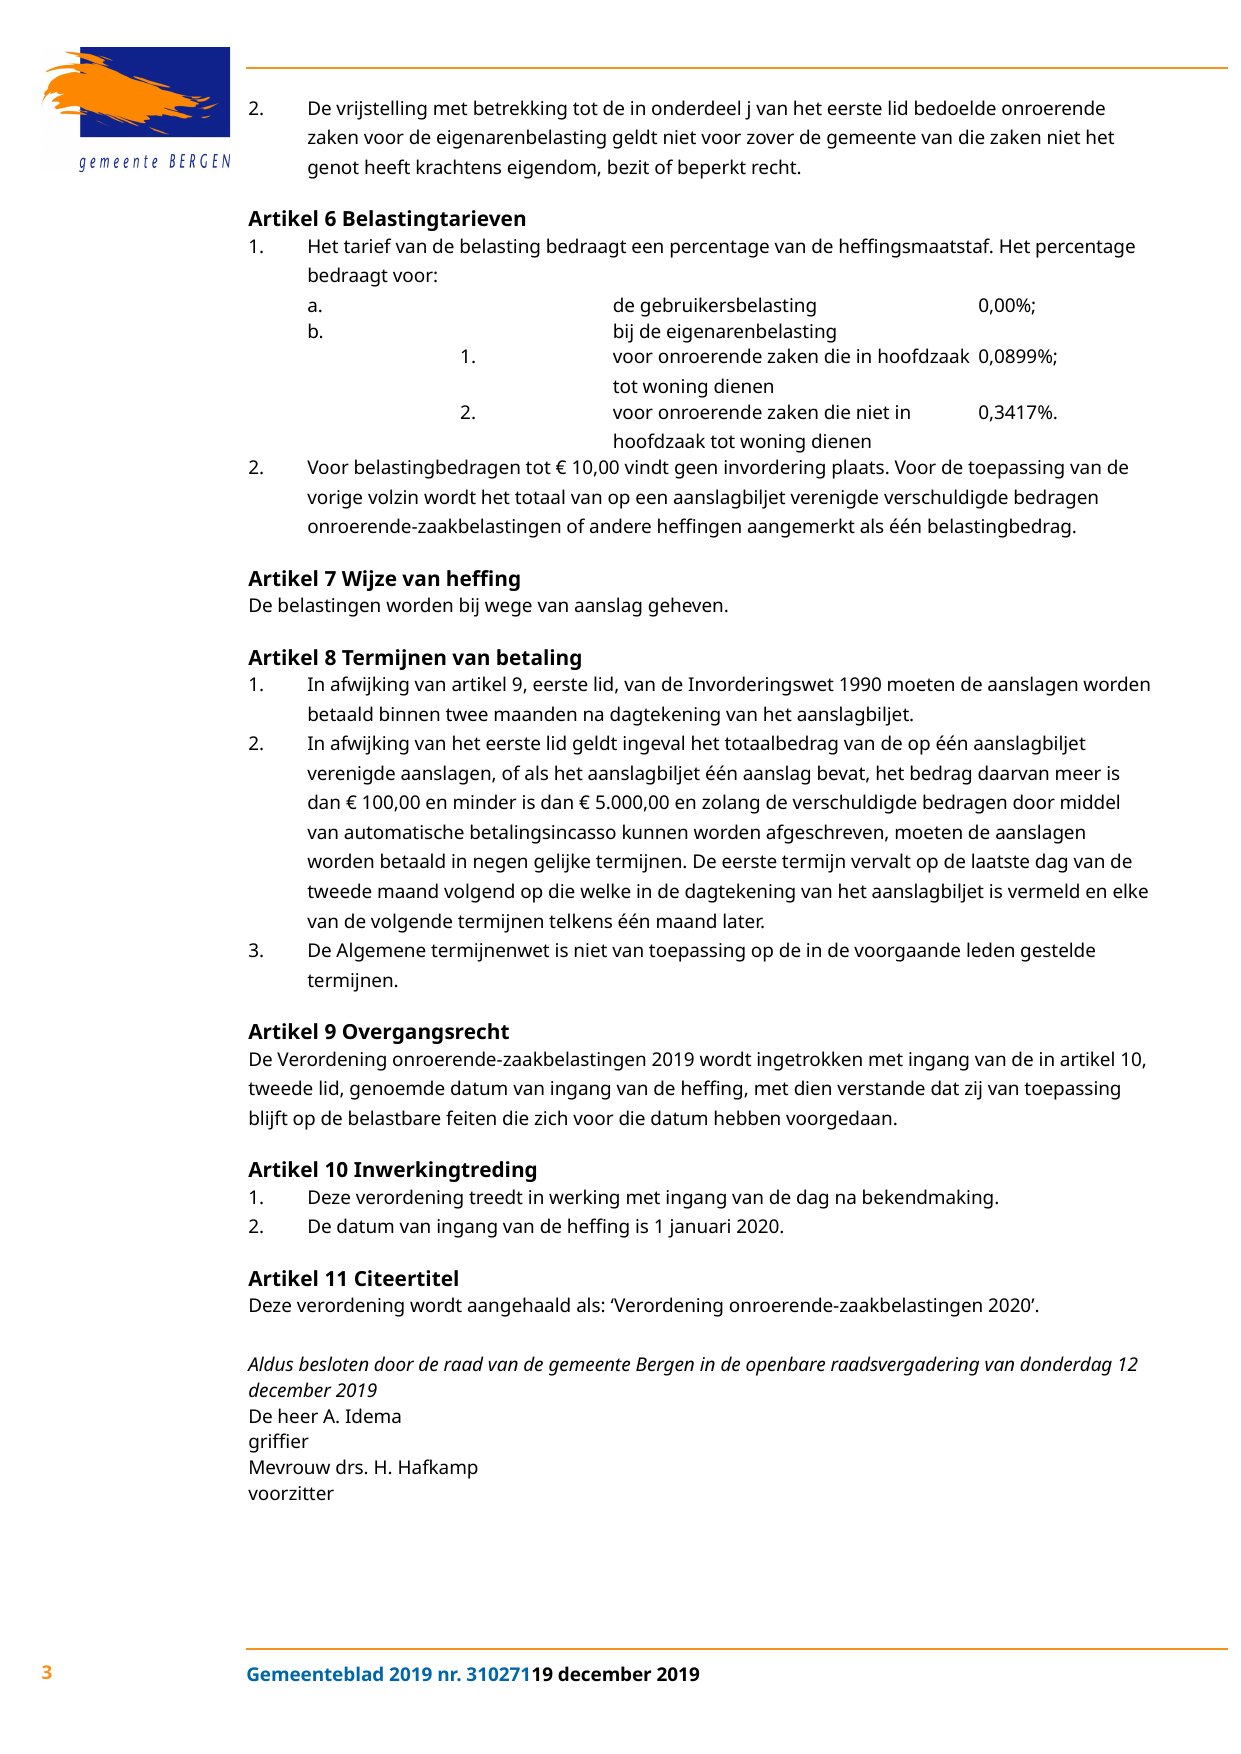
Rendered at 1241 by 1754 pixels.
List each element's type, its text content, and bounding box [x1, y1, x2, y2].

table_cell voor onroerende zaken die niet in hoofdzaak tot woning dienen [613, 399, 978, 454]
text voorzitter [248, 1480, 1152, 1506]
list De vrijstelling met betrekking tot de in onderdeel j van het eerste lid bedoelde onroerende zaken voor de eigenarenbelasting geldt niet voor zover de gemeente van die zaken niet het genot heeft krachtens eigendom, bezit of beperkt recht. [248, 95, 1152, 180]
text Mevrouw drs. H. Hafkamp [248, 1454, 1152, 1480]
list Voor belastingbedragen tot € 10,00 vindt geen invordering plaats. Voor de toepassing van de vorige volzin wordt het totaal van op een aanslagbiljet verenigde verschuldigde bedragen onroerende-zaakbelastingen of andere heffingen aangemerkt als één belastingbedrag. [248, 454, 1152, 539]
table_header de gebruikersbelasting [613, 292, 978, 318]
text De Verordening onroerende-zaakbelastingen 2019 wordt ingetrokken met ingang van de in artikel 10, tweede lid, genoemde datum van ingang van de heffing, met dien verstande dat zij van toepassing blijft op de belastbare feiten die zich voor die datum hebben voorgedaan. [248, 1046, 1152, 1131]
table_cell 0,3417%. [978, 399, 1211, 454]
text Artikel 7 Wijze van heffing [248, 564, 1152, 592]
picture [41, 47, 231, 172]
table_cell 2. [460, 399, 613, 454]
table_header [460, 292, 613, 318]
table_cell [460, 318, 613, 343]
table_header 0,00%; [978, 292, 1211, 318]
table_cell bij de eigenarenbelasting [613, 318, 978, 343]
text Artikel 6 Belastingtarieven [248, 204, 1152, 233]
table_cell b. [307, 318, 460, 343]
text De belastingen worden bij wege van aanslag geheven. [248, 592, 1152, 618]
text Aldus besloten door de raad van de gemeente Bergen in de openbare raadsvergadering van donderdag 12 december 2019 [248, 1351, 1152, 1403]
text Artikel 10 Inwerkingtreding [248, 1155, 1152, 1184]
list De Algemene termijnenwet is niet van toepassing op de in de voorgaande leden gestelde termijnen. [248, 937, 1152, 993]
list Het tarief van de belasting bedraagt een percentage van de heffingsmaatstaf. Het percentage bedraagt voor: [248, 233, 1152, 288]
text Artikel 8 Termijnen van betaling [248, 643, 1152, 671]
table_cell [307, 344, 460, 399]
table_cell 1. [460, 344, 613, 399]
table_cell voor onroerende zaken die in hoofdzaak tot woning dienen [613, 344, 978, 399]
text Deze verordening wordt aangehaald als: ‘Verordening onroerende-zaakbelastingen 2020’. [248, 1292, 1152, 1318]
list De datum van ingang van de heffing is 1 januari 2020. [248, 1213, 1152, 1239]
text De heer A. Idema [248, 1403, 1152, 1429]
list In afwijking van het eerste lid geldt ingeval het totaalbedrag van de op één aanslagbiljet verenigde aanslagen, of als het aanslagbiljet één aanslag bevat, het bedrag daarvan meer is dan € 100,00 en minder is dan € 5.000,00 en zolang de verschuldigde bedragen door middel van automatische betalingsincasso kunnen worden afgeschreven, moeten de aanslagen worden betaald in negen gelijke termijnen. De eerste termijn vervalt op de laatste dag van de tweede maand volgend op die welke in de dagtekening van het aanslagbiljet is vermeld en elke van de volgende termijnen telkens één maand later. [248, 730, 1152, 933]
text Artikel 11 Citeertitel [248, 1264, 1152, 1292]
table_cell [978, 318, 1211, 343]
text griffier [248, 1429, 1152, 1454]
table_cell [307, 399, 460, 454]
text Artikel 9 Overgangsrecht [248, 1017, 1152, 1046]
list In afwijking van artikel 9, eerste lid, van de Invorderingswet 1990 moeten de aanslagen worden betaald binnen twee maanden na dagtekening van het aanslagbiljet. [248, 671, 1152, 726]
table_header a. [307, 292, 460, 318]
list Deze verordening treedt in werking met ingang van de dag na bekendmaking. [248, 1184, 1152, 1209]
table_cell 0,0899%; [978, 344, 1211, 399]
